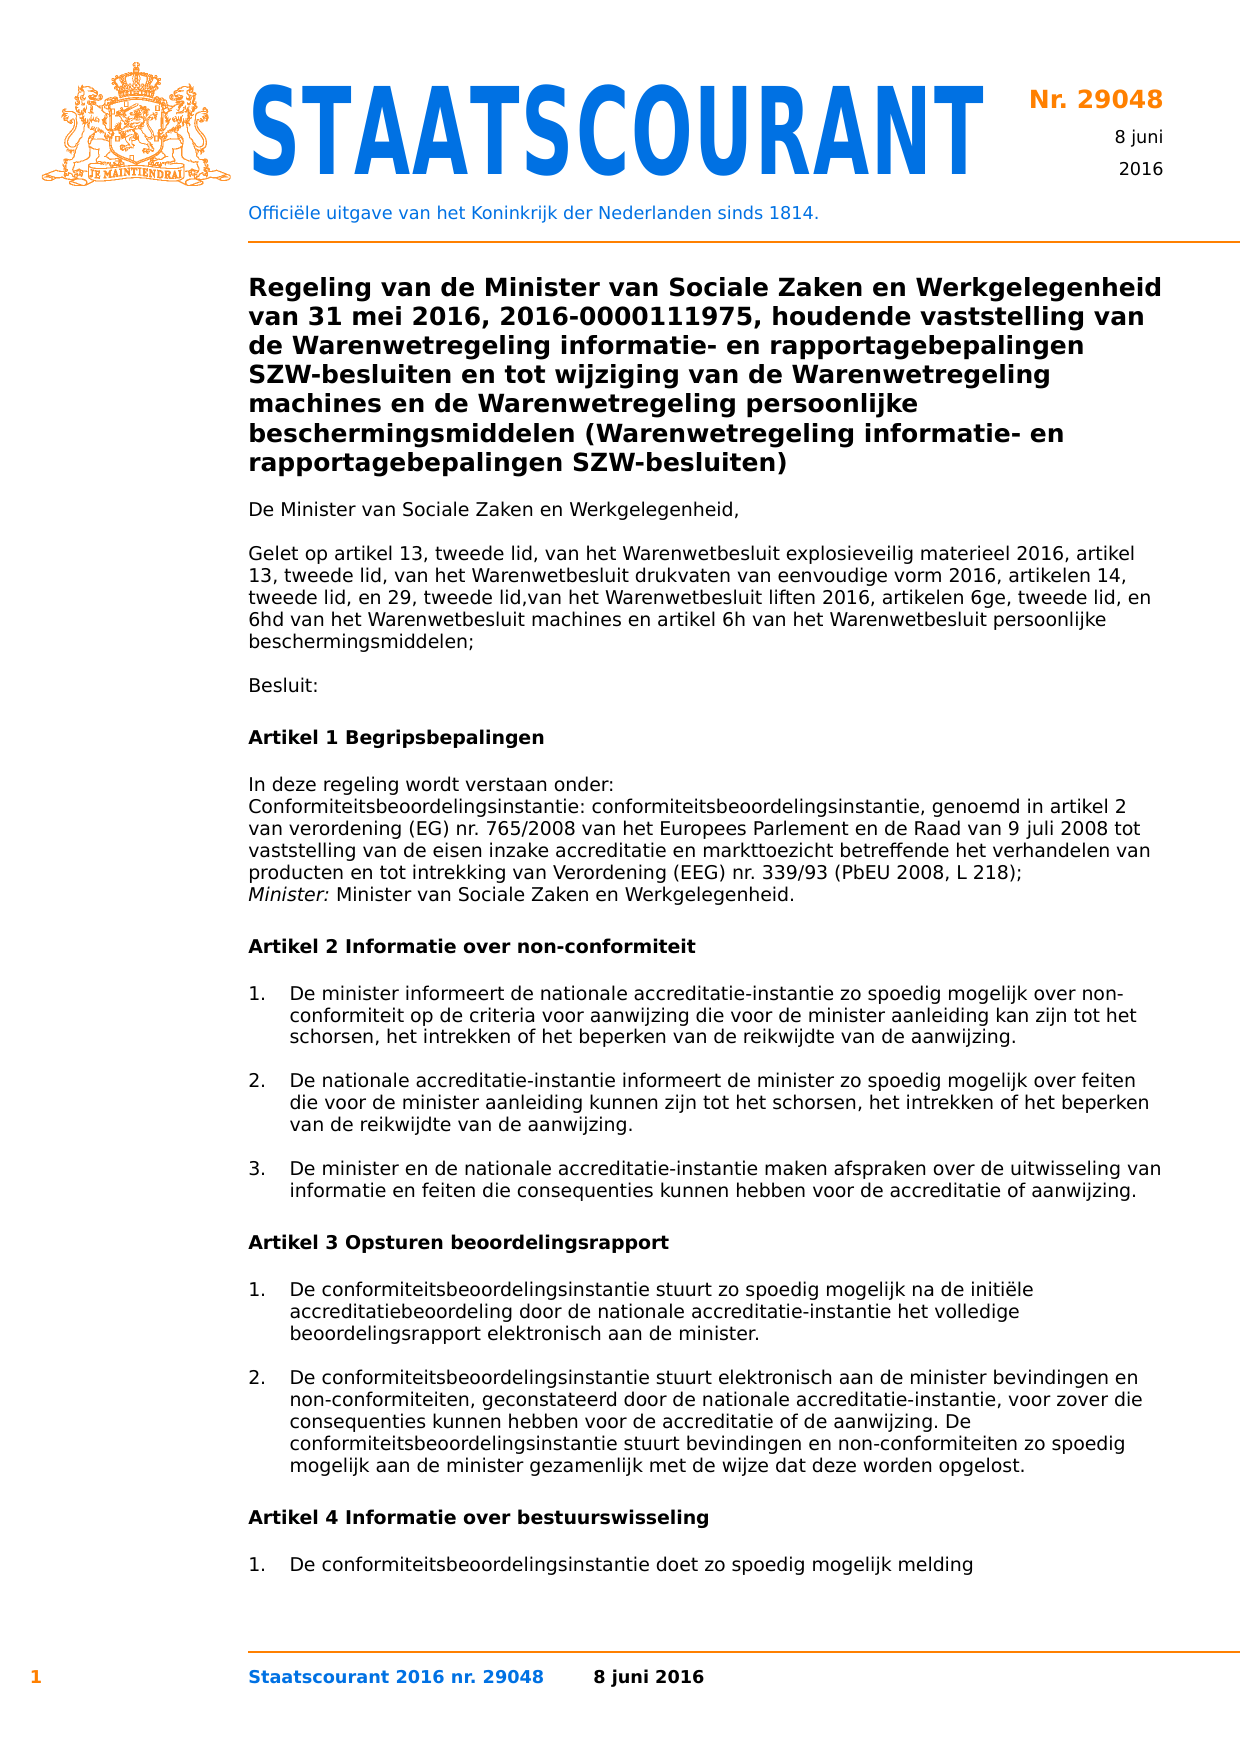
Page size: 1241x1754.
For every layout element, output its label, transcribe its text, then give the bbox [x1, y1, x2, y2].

table_cell 2016 [998, 153, 1240, 203]
subtitle Artikel 4 Informatie over bestuurswisseling [248, 1507, 1163, 1529]
text Minister: Minister van Sociale Zaken en Werkgelegenheid. [248, 883, 1163, 906]
picture [41, 62, 231, 186]
text 1. De minister informeert de nationale accreditatie-instantie zo spoedig mogelijk over non-conformiteit op de criteria voor aanwijzing die voor de minister aanleiding kan zijn tot het schorsen, het intrekken of het beperken van de reikwijdte van de aanwijzing. [248, 982, 1163, 1048]
text Conformiteitsbeoordelingsinstantie: conformiteitsbeoordelingsinstantie, genoemd in artikel 2 van verordening (EG) nr. 765/2008 van het Europees Parlement en de Raad van 9 juli 2008 tot vaststelling van de eisen inzake accreditatie en markttoezicht betreffende het verhandelen van producten en tot intrekking van Verordening (EEG) nr. 339/93 (PbEU 2008, L 218); [248, 796, 1163, 883]
table_header Nr. 29048 [998, 62, 1240, 121]
table_header STAATSCOURANT [248, 62, 998, 203]
text Besluit: [248, 675, 1163, 697]
subtitle Artikel 3 Opsturen beoordelingsrapport [248, 1232, 1163, 1254]
text 2. De nationale accreditatie-instantie informeert de minister zo spoedig mogelijk over feiten die voor de minister aanleiding kunnen zijn tot het schorsen, het intrekken of het beperken van de reikwijdte van de aanwijzing. [248, 1070, 1163, 1136]
table_cell Officiële uitgave van het Koninkrijk der Nederlanden sinds 1814. [248, 203, 1240, 241]
subtitle Artikel 2 Informatie over non-conformiteit [248, 936, 1163, 957]
text 1. De conformiteitsbeoordelingsinstantie stuurt zo spoedig mogelijk na de initiële accreditatiebeoordeling door de nationale accreditatie-instantie het volledige beoordelingsrapport elektronisch aan de minister. [248, 1279, 1163, 1345]
table_cell 8 juni [998, 121, 1240, 153]
text Gelet op artikel 13, tweede lid, van het Warenwetbesluit explosieveilig materieel 2016, artikel 13, tweede lid, van het Warenwetbesluit drukvaten van eenvoudige vorm 2016, artikelen 14, tweede lid, en 29, tweede lid,van het Warenwetbesluit liften 2016, artikelen 6ge, tweede lid, en 6hd van het Warenwetbesluit machines en artikel 6h van het Warenwetbesluit persoonlijke beschermingsmiddelen; [248, 543, 1163, 653]
text De Minister van Sociale Zaken en Werkgelegenheid, [248, 499, 1163, 521]
subtitle Regeling van de Minister van Sociale Zaken en Werkgelegenheid van 31 mei 2016, 2016-0000111975, houdende vaststelling van de Warenwetregeling informatie- en rapportagebepalingen SZW-besluiten en tot wijziging van de Warenwetregeling machines en de Warenwetregeling persoonlijke beschermingsmiddelen (Warenwetregeling informatie- en rapportagebepalingen SZW-besluiten) [248, 273, 1163, 477]
text 3. De minister en de nationale accreditatie-instantie maken afspraken over de uitwisseling van informatie en feiten die consequenties kunnen hebben voor de accreditatie of aanwijzing. [248, 1158, 1163, 1202]
text In deze regeling wordt verstaan onder: [248, 774, 1163, 796]
text 2. De conformiteitsbeoordelingsinstantie stuurt elektronisch aan de minister bevindingen en non-conformiteiten, geconstateerd door de nationale accreditatie-instantie, voor zover die consequenties kunnen hebben voor de accreditatie of de aanwijzing. De conformiteitsbeoordelingsinstantie stuurt bevindingen en non-conformiteiten zo spoedig mogelijk aan de minister gezamenlijk met de wijze dat deze worden opgelost. [248, 1367, 1163, 1477]
text 1. De conformiteitsbeoordelingsinstantie doet zo spoedig mogelijk melding [248, 1554, 1163, 1576]
table_header [25, 62, 248, 241]
subtitle Artikel 1 Begripsbepalingen [248, 727, 1163, 749]
